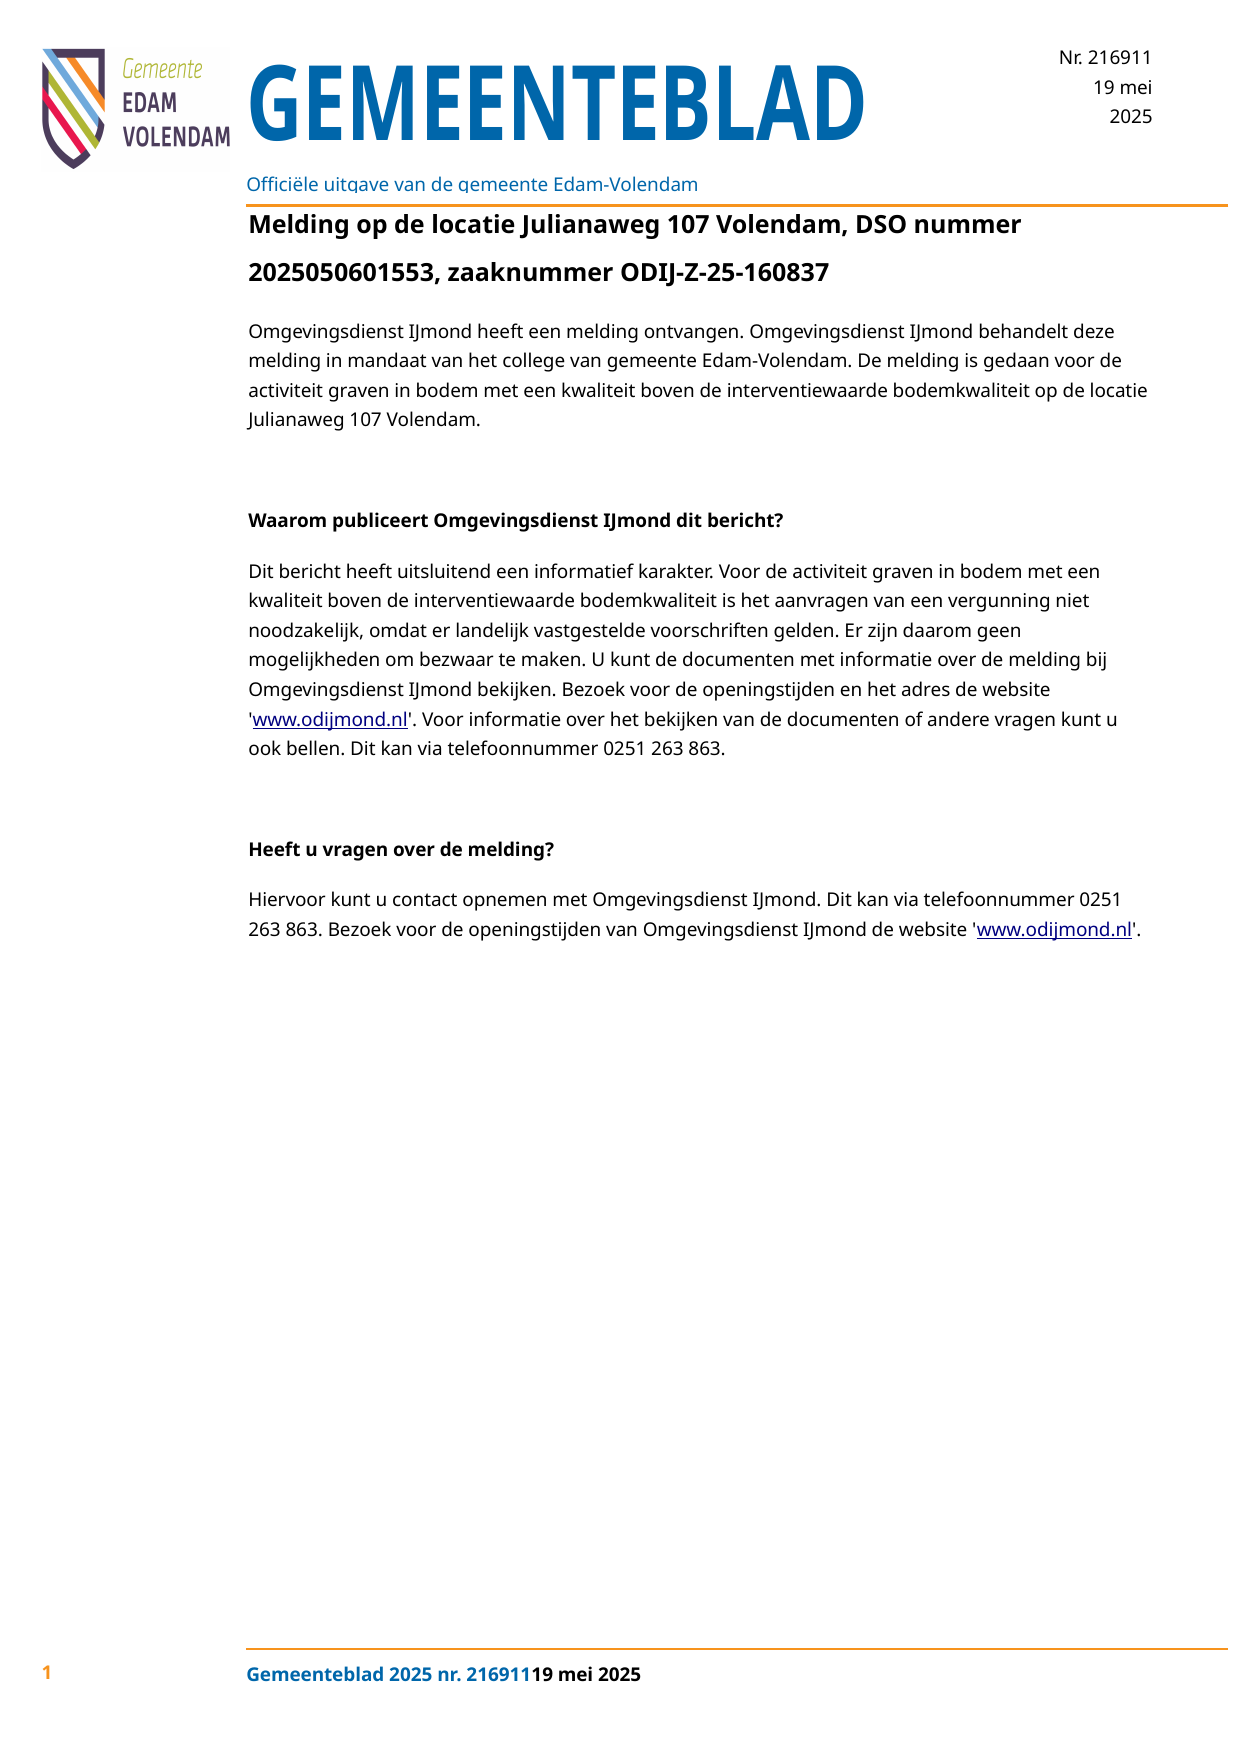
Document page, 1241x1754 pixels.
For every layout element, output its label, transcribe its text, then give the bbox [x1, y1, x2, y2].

text Hiervoor kunt u contact opnemen met Omgevingsdienst IJmond. Dit kan via telefoonnummer 0251 263 863. Bezoek voor de openingstijden van Omgevingsdienst IJmond de website 'www.odijmond.nl'. [248, 887, 1152, 942]
text Waarom publiceert Omgevingsdienst IJmond dit bericht? [248, 507, 1152, 533]
text Heeft u vragen over de melding? [248, 836, 1152, 862]
text Omgevingsdienst IJmond heeft een melding ontvangen. Omgevingsdienst IJmond behandelt deze melding in mandaat van het college van gemeente Edam-Volendam. De melding is gedaan voor de activiteit graven in bodem met een kwaliteit boven de interventiewaarde bodemkwaliteit op de locatie Julianaweg 107 Volendam. [248, 318, 1152, 432]
text Melding op de locatie Julianaweg 107 Volendam, DSO nummer 2025050601553, zaaknummer ODIJ-Z-25-160837 [248, 207, 1152, 288]
text Dit bericht heeft uitsluitend een informatief karakter. Voor de activiteit graven in bodem met een kwaliteit boven de interventiewaarde bodemkwaliteit is het aanvragen van een vergunning niet noodzakelijk, omdat er landelijk vastgestelde voorschriften gelden. Er zijn daarom geen mogelijkheden om bezwaar te maken. U kunt de documenten met informatie over de melding bij Omgevingsdienst IJmond bekijken. Bezoek voor de openingstijden en het adres de website 'www.odijmond.nl'. Voor informatie over het bekijken van de documenten of andere vragen kunt u ook bellen. Dit kan via telefoonnummer 0251 263 863. [248, 558, 1152, 761]
picture [41, 47, 231, 172]
